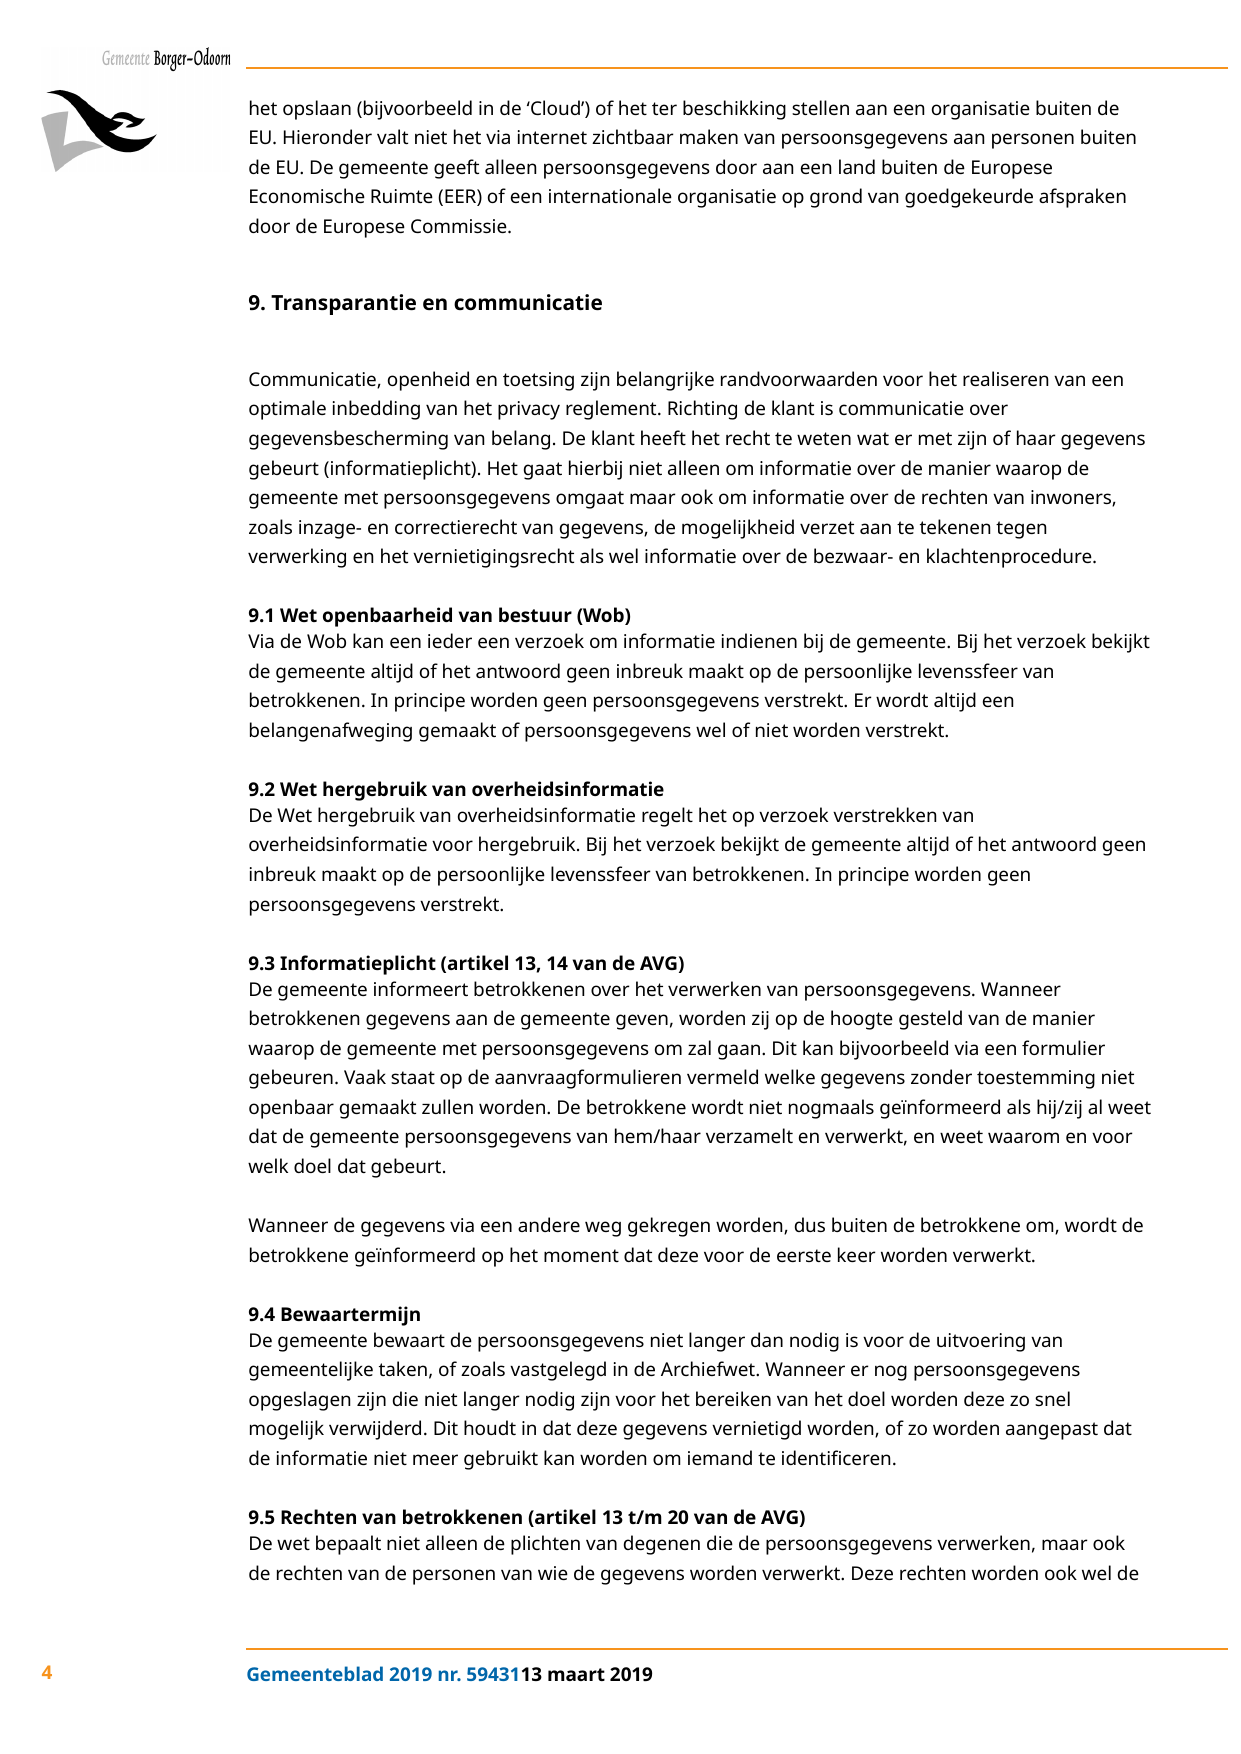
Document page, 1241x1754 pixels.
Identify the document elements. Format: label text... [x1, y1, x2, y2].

text Wanneer de gegevens via een andere weg gekregen worden, dus buiten de betrokkene om, wordt de betrokkene geïnformeerd op het moment dat deze voor de eerste keer worden verwerkt. [248, 1212, 1152, 1268]
text 9.3 Informatieplicht (artikel 13, 14 van de AVG) [248, 950, 1152, 976]
text het opslaan (bijvoorbeeld in de ‘Cloud’) of het ter beschikking stellen aan een organisatie buiten de EU. Hieronder valt niet het via internet zichtbaar maken van persoonsgegevens aan personen buiten de EU. De gemeente geeft alleen persoonsgegevens door aan een land buiten de Europese Economische Ruimte (EER) of een internationale organisatie op grond van goedgekeurde afspraken door de Europese Commissie. [248, 95, 1152, 239]
text Communicatie, openheid en toetsing zijn belangrijke randvoorwaarden voor het realiseren van een optimale inbedding van het privacy reglement. Richting de klant is communicatie over gegevensbescherming van belang. De klant heeft het recht te weten wat er met zijn of haar gegevens gebeurt (informatieplicht). Het gaat hierbij niet alleen om informatie over de manier waarop de gemeente met persoonsgegevens omgaat maar ook om informatie over de rechten van inwoners, zoals inzage- en correctierecht van gegevens, de mogelijkheid verzet aan te tekenen tegen verwerking en het vernietigingsrecht als wel informatie over de bezwaar- en klachtenprocedure. [248, 366, 1152, 569]
text 9.1 Wet openbaarheid van bestuur (Wob) [248, 603, 1152, 628]
text 9.5 Rechten van betrokkenen (artikel 13 t/m 20 van de AVG) [248, 1504, 1152, 1530]
text 9.2 Wet hergebruik van overheidsinformatie [248, 776, 1152, 802]
text 9. Transparantie en communicatie [248, 288, 1152, 317]
text De Wet hergebruik van overheidsinformatie regelt het op verzoek verstrekken van overheidsinformatie voor hergebruik. Bij het verzoek bekijkt de gemeente altijd of het antwoord geen inbreuk maakt op de persoonlijke levenssfeer van betrokkenen. In principe worden geen persoonsgegevens verstrekt. [248, 802, 1152, 917]
picture [41, 47, 231, 172]
text 9.4 Bewaartermijn [248, 1301, 1152, 1327]
text Via de Wob kan een ieder een verzoek om informatie indienen bij de gemeente. Bij het verzoek bekijkt de gemeente altijd of het antwoord geen inbreuk maakt op de persoonlijke levenssfeer van betrokkenen. In principe worden geen persoonsgegevens verstrekt. Er wordt altijd een belangenafweging gemaakt of persoonsgegevens wel of niet worden verstrekt. [248, 628, 1152, 743]
text De gemeente bewaart de persoonsgegevens niet langer dan nodig is voor de uitvoering van gemeentelijke taken, of zoals vastgelegd in de Archiefwet. Wanneer er nog persoonsgegevens opgeslagen zijn die niet langer nodig zijn voor het bereiken van het doel worden deze zo snel mogelijk verwijderd. Dit houdt in dat deze gegevens vernietigd worden, of zo worden aangepast dat de informatie niet meer gebruikt kan worden om iemand te identificeren. [248, 1327, 1152, 1471]
text De gemeente informeert betrokkenen over het verwerken van persoonsgegevens. Wanneer betrokkenen gegevens aan de gemeente geven, worden zij op de hoogte gesteld van de manier waarop de gemeente met persoonsgegevens om zal gaan. Dit kan bijvoorbeeld via een formulier gebeuren. Vaak staat op de aanvraagformulieren vermeld welke gegevens zonder toestemming niet openbaar gemaakt zullen worden. De betrokkene wordt niet nogmaals geïnformeerd als hij/zij al weet dat de gemeente persoonsgegevens van hem/haar verzamelt en verwerkt, en weet waarom en voor welk doel dat gebeurt. [248, 976, 1152, 1179]
text De wet bepaalt niet alleen de plichten van degenen die de persoonsgegevens verwerken, maar ook de rechten van de personen van wie de gegevens worden verwerkt. Deze rechten worden ook wel de [248, 1530, 1152, 1585]
